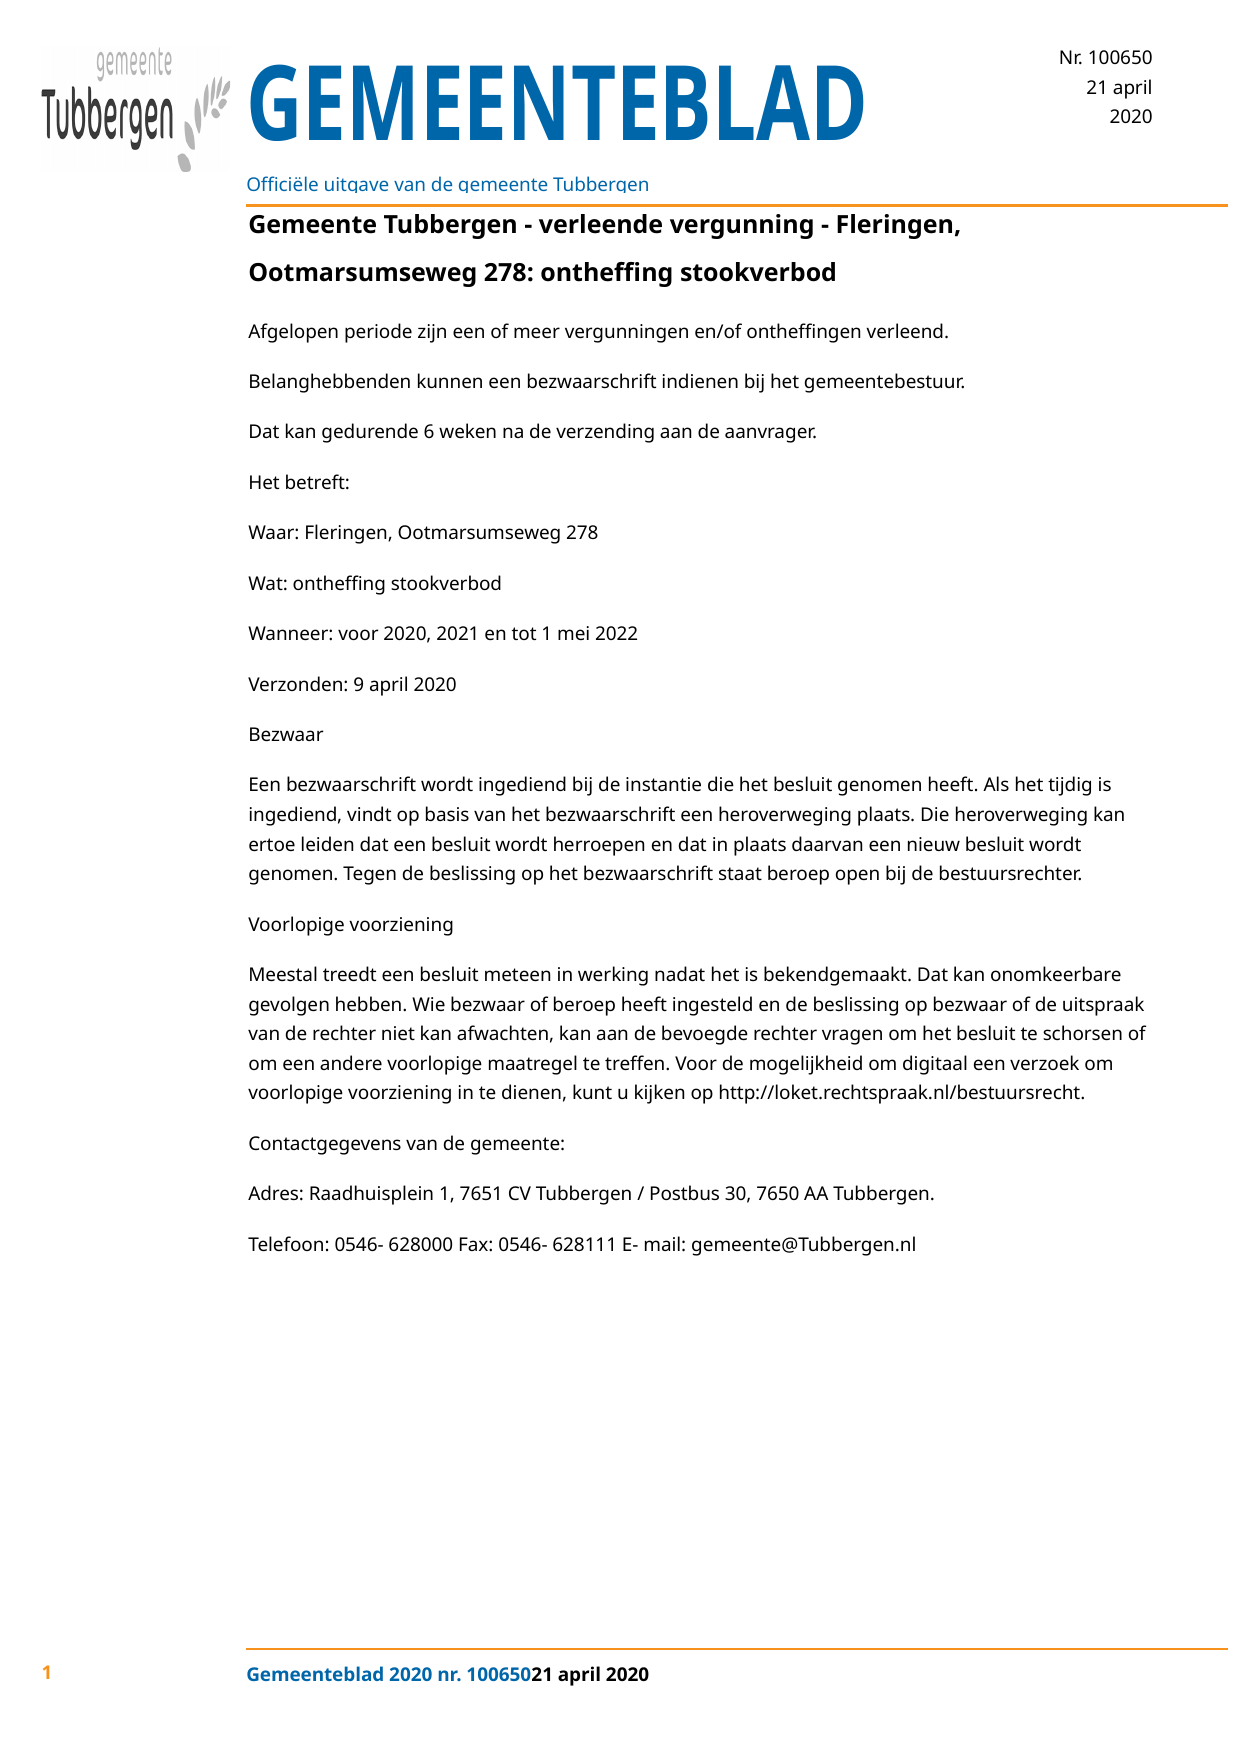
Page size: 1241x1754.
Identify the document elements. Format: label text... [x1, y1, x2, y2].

text Dat kan gedurende 6 weken na de verzending aan de aanvrager. [248, 419, 1152, 444]
text Telefoon: 0546- 628000 Fax: 0546- 628111 E- mail: gemeente@Tubbergen.nl [248, 1231, 1152, 1257]
text Een bezwaarschrift wordt ingediend bij de instantie die het besluit genomen heeft. Als het tijdig is ingediend, vindt op basis van het bezwaarschrift een heroverweging plaats. Die heroverweging kan ertoe leiden dat een besluit wordt herroepen en dat in plaats daarvan een nieuw besluit wordt genomen. Tegen de beslissing op het bezwaarschrift staat beroep open bij de bestuursrechter. [248, 772, 1152, 886]
text Voorlopige voorziening [248, 911, 1152, 937]
text Adres: Raadhuisplein 1, 7651 CV Tubbergen / Postbus 30, 7650 AA Tubbergen. [248, 1180, 1152, 1206]
text Gemeente Tubbergen - verleende vergunning - Fleringen, Ootmarsumseweg 278: ontheffing stookverbod [248, 207, 1152, 288]
text Verzonden: 9 april 2020 [248, 671, 1152, 697]
picture [41, 47, 231, 172]
text Contactgegevens van de gemeente: [248, 1130, 1152, 1156]
text Belanghebbenden kunnen een bezwaarschrift indienen bij het gemeentebestuur. [248, 368, 1152, 394]
text Bezwaar [248, 721, 1152, 747]
text Wat: ontheffing stookverbod [248, 570, 1152, 596]
text Meestal treedt een besluit meteen in werking nadat het is bekendgemaakt. Dat kan onomkeerbare gevolgen hebben. Wie bezwaar of beroep heeft ingesteld en de beslissing op bezwaar of de uitspraak van de rechter niet kan afwachten, kan aan de bevoegde rechter vragen om het besluit te schorsen of om een andere voorlopige maatregel te treffen. Voor de mogelijkheid om digitaal een verzoek om voorlopige voorziening in te dienen, kunt u kijken op http://loket.rechtspraak.nl/bestuursrecht. [248, 961, 1152, 1105]
text Waar: Fleringen, Ootmarsumseweg 278 [248, 519, 1152, 545]
text Het betreft: [248, 469, 1152, 495]
text Afgelopen periode zijn een of meer vergunningen en/of ontheffingen verleend. [248, 318, 1152, 344]
text Wanneer: voor 2020, 2021 en tot 1 mei 2022 [248, 620, 1152, 646]
